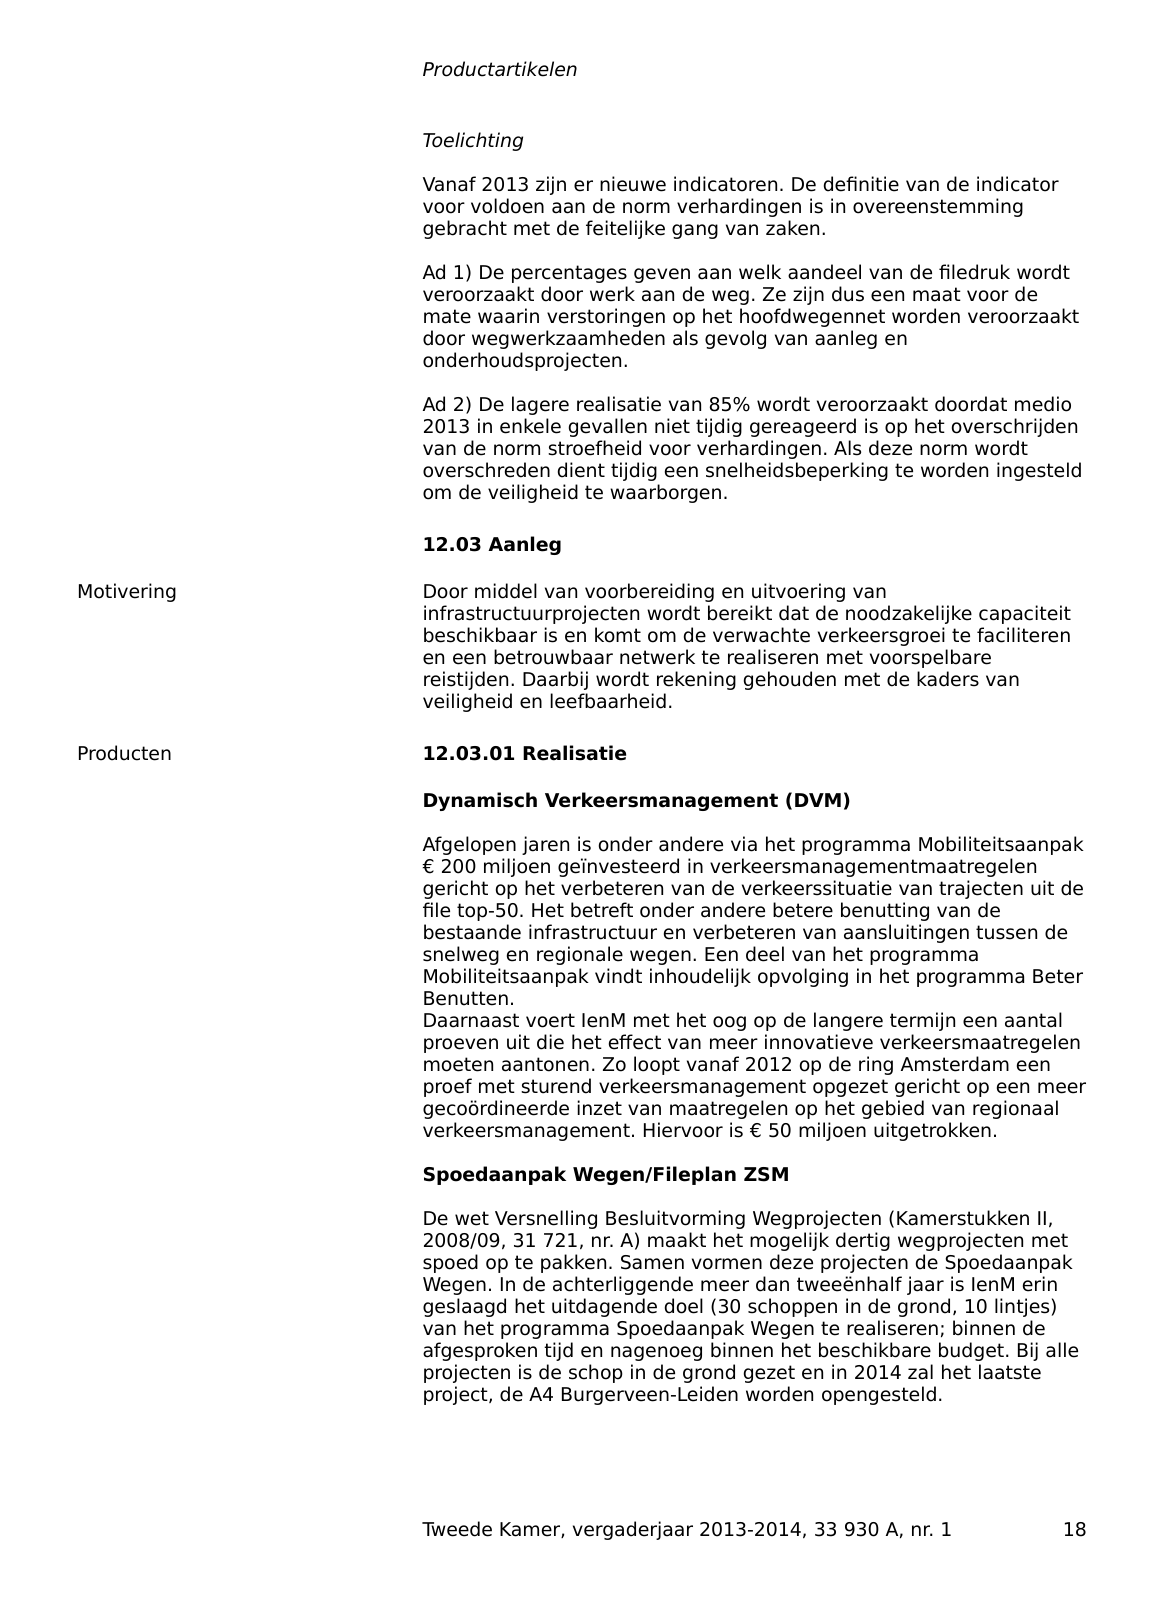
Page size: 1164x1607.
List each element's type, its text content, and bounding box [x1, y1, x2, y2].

text De wet Versnelling Besluitvorming Wegprojecten (Kamerstukken II, 2008/09, 31 721, nr. A) maakt het mogelijk dertig wegprojecten met spoed op te pakken. Samen vormen deze projecten de Spoedaanpak Wegen. In de achterliggende meer dan tweeënhalf jaar is IenM erin geslaagd het uitdagende doel (30 schoppen in de grond, 10 lintjes) van het programma Spoedaanpak Wegen te realiseren; binnen de afgesproken tijd en nagenoeg binnen het beschikbare budget. Bij alle projecten is de schop in de grond gezet en in 2014 zal het laatste project, de A4 Burgerveen-Leiden worden opengesteld. [422, 1208, 1087, 1406]
subtitle 12.03.01 Realisatie [422, 743, 1087, 765]
subtitle Dynamisch Verkeersmanagement (DVM) [422, 790, 1087, 812]
subtitle [77, 765, 399, 773]
text Daarnaast voert IenM met het oog op de langere termijn een aantal proeven uit die het effect van meer innovatieve verkeersmaatregelen moeten aantonen. Zo loopt vanaf 2012 op de ring Amsterdam een proef met sturend verkeersmanagement opgezet gericht op een meer gecoördineerde inzet van maatregelen op het gebied van regionaal verkeersmanagement. Hiervoor is € 50 miljoen uitgetrokken. [422, 1010, 1087, 1142]
subtitle 12.03 Aanleg [422, 534, 1087, 556]
text Afgelopen jaren is onder andere via het programma Mobiliteitsaanpak € 200 miljoen geïnvesteerd in verkeersmanagementmaatregelen gericht op het verbeteren van de verkeerssituatie van trajecten uit de file top-50. Het betreft onder andere betere benutting van de bestaande infrastructuur en verbeteren van aansluitingen tussen de snelweg en regionale wegen. Een deel van het programma Mobiliteitsaanpak vindt inhoudelijk opvolging in het programma Beter Benutten. [422, 834, 1087, 1010]
text Producten [77, 743, 399, 765]
text Vanaf 2013 zijn er nieuwe indicatoren. De definitie van de indicator voor voldoen aan de norm verhardingen is in overeenstemming gebracht met de feitelijke gang van zaken. [422, 174, 1087, 240]
subtitle Spoedaanpak Wegen/Fileplan ZSM [422, 1164, 1087, 1186]
text Door middel van voorbereiding en uitvoering van infrastructuurprojecten wordt bereikt dat de noodzakelijke capaciteit beschikbaar is en komt om de verwachte verkeersgroei te faciliteren en een betrouwbaar netwerk te realiseren met voorspelbare reistijden. Daarbij wordt rekening gehouden met de kaders van veiligheid en leefbaarheid. [422, 581, 1087, 713]
text Ad 1) De percentages geven aan welk aandeel van de filedruk wordt veroorzaakt door werk aan de weg. Ze zijn dus een maat voor de mate waarin verstoringen op het hoofdwegennet worden veroorzaakt door wegwerkzaamheden als gevolg van aanleg en onderhoudsprojecten. [422, 262, 1087, 372]
text Ad 2) De lagere realisatie van 85% wordt veroorzaakt doordat medio 2013 in enkele gevallen niet tijdig gereageerd is op het overschrijden van de norm stroefheid voor verhardingen. Als deze norm wordt overschreden dient tijdig een snelheidsbeperking te worden ingesteld om de veiligheid te waarborgen. [422, 394, 1087, 504]
subtitle Toelichting [422, 130, 1087, 152]
text Motivering [77, 581, 399, 603]
